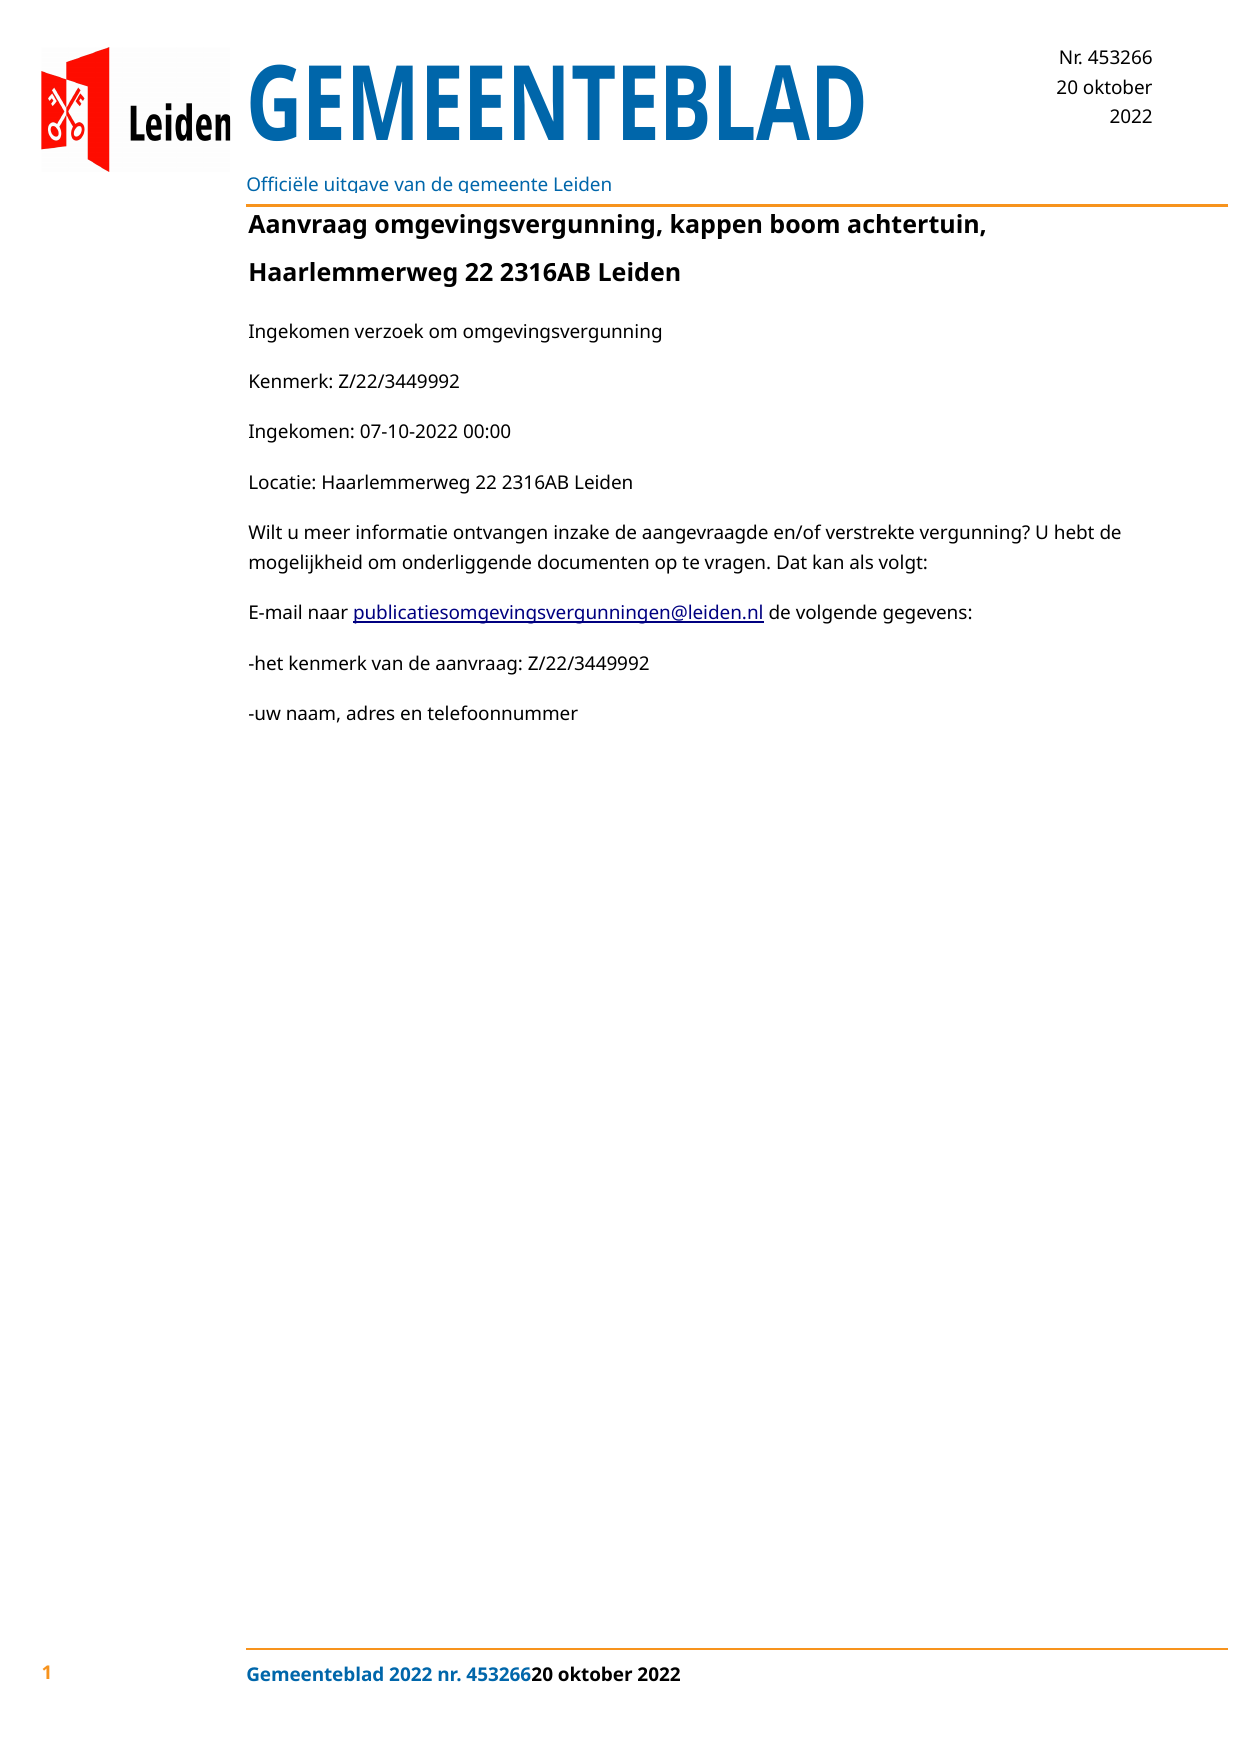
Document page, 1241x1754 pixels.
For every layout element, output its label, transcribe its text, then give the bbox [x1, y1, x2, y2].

text Kenmerk: Z/22/3449992 [248, 368, 1152, 394]
picture [41, 47, 231, 172]
text Aanvraag omgevingsvergunning, kappen boom achtertuin, Haarlemmerweg 22 2316AB Leiden [248, 207, 1152, 288]
text -uw naam, adres en telefoonnummer [248, 700, 1152, 726]
text Locatie: Haarlemmerweg 22 2316AB Leiden [248, 469, 1152, 495]
text Ingekomen verzoek om omgevingsvergunning [248, 318, 1152, 344]
text Wilt u meer informatie ontvangen inzake de aangevraagde en/of verstrekte vergunning? U hebt de mogelijkheid om onderliggende documenten op te vragen. Dat kan als volgt: [248, 519, 1152, 575]
text -het kenmerk van de aanvraag: Z/22/3449992 [248, 650, 1152, 676]
text E-mail naar publicatiesomgevingsvergunningen@leiden.nl de volgende gegevens: [248, 599, 1152, 625]
text Ingekomen: 07-10-2022 00:00 [248, 419, 1152, 444]
